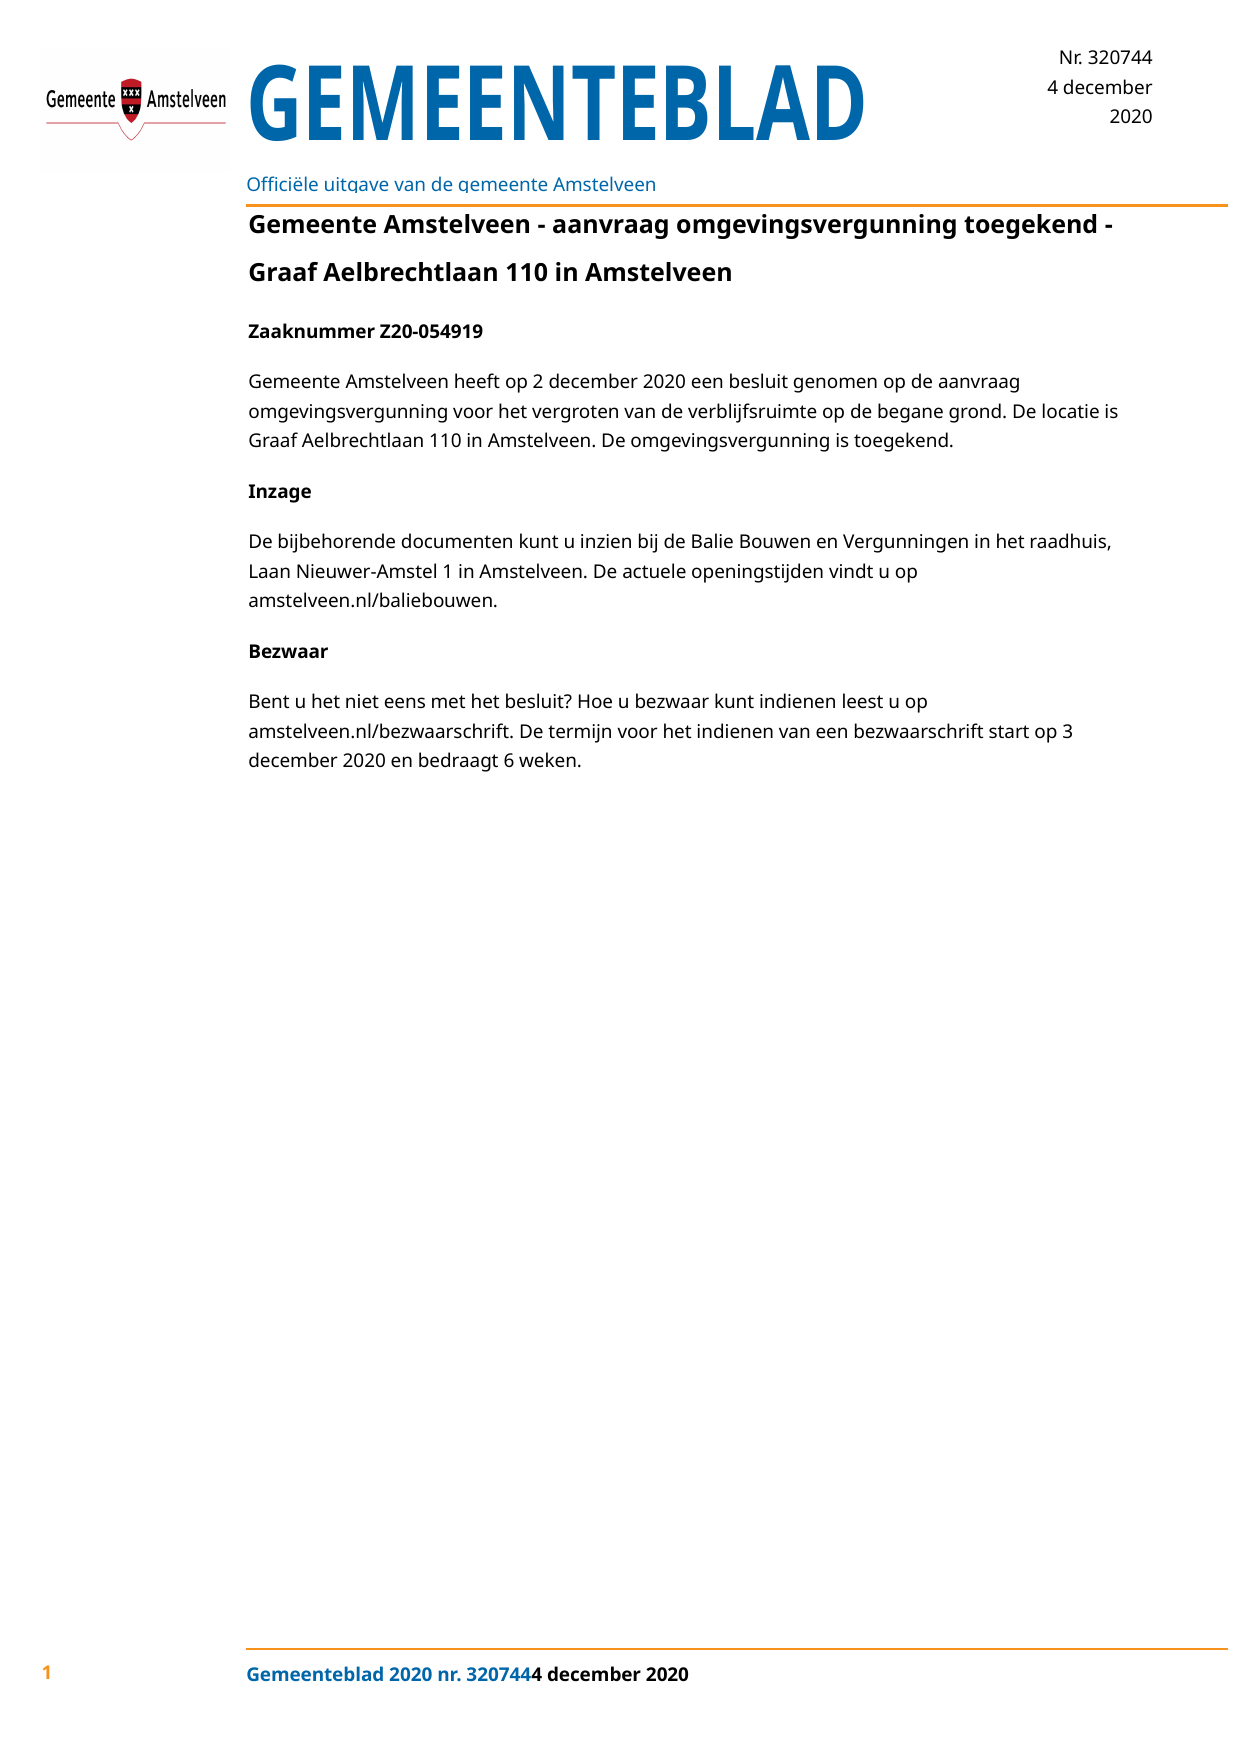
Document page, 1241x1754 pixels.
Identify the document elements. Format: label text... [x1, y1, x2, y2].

text De bijbehorende documenten kunt u inzien bij de Balie Bouwen en Vergunningen in het raadhuis, Laan Nieuwer-Amstel 1 in Amstelveen. De actuele openingstijden vindt u op amstelveen.nl/baliebouwen. [248, 528, 1152, 613]
text Bent u het niet eens met het besluit? Hoe u bezwaar kunt indienen leest u op amstelveen.nl/bezwaarschrift. De termijn voor het indienen van een bezwaarschrift start op 3 december 2020 en bedraagt 6 weken. [248, 688, 1152, 773]
text Bezwaar [248, 638, 1152, 664]
picture [41, 47, 231, 172]
text Gemeente Amstelveen - aanvraag omgevingsvergunning toegekend - Graaf Aelbrechtlaan 110 in Amstelveen [248, 207, 1152, 288]
text Gemeente Amstelveen heeft op 2 december 2020 een besluit genomen op de aanvraag omgevingsvergunning voor het vergroten van de verblijfsruimte op de begane grond. De locatie is Graaf Aelbrechtlaan 110 in Amstelveen. De omgevingsvergunning is toegekend. [248, 368, 1152, 453]
text Inzage [248, 478, 1152, 504]
text Zaaknummer Z20-054919 [248, 318, 1152, 344]
